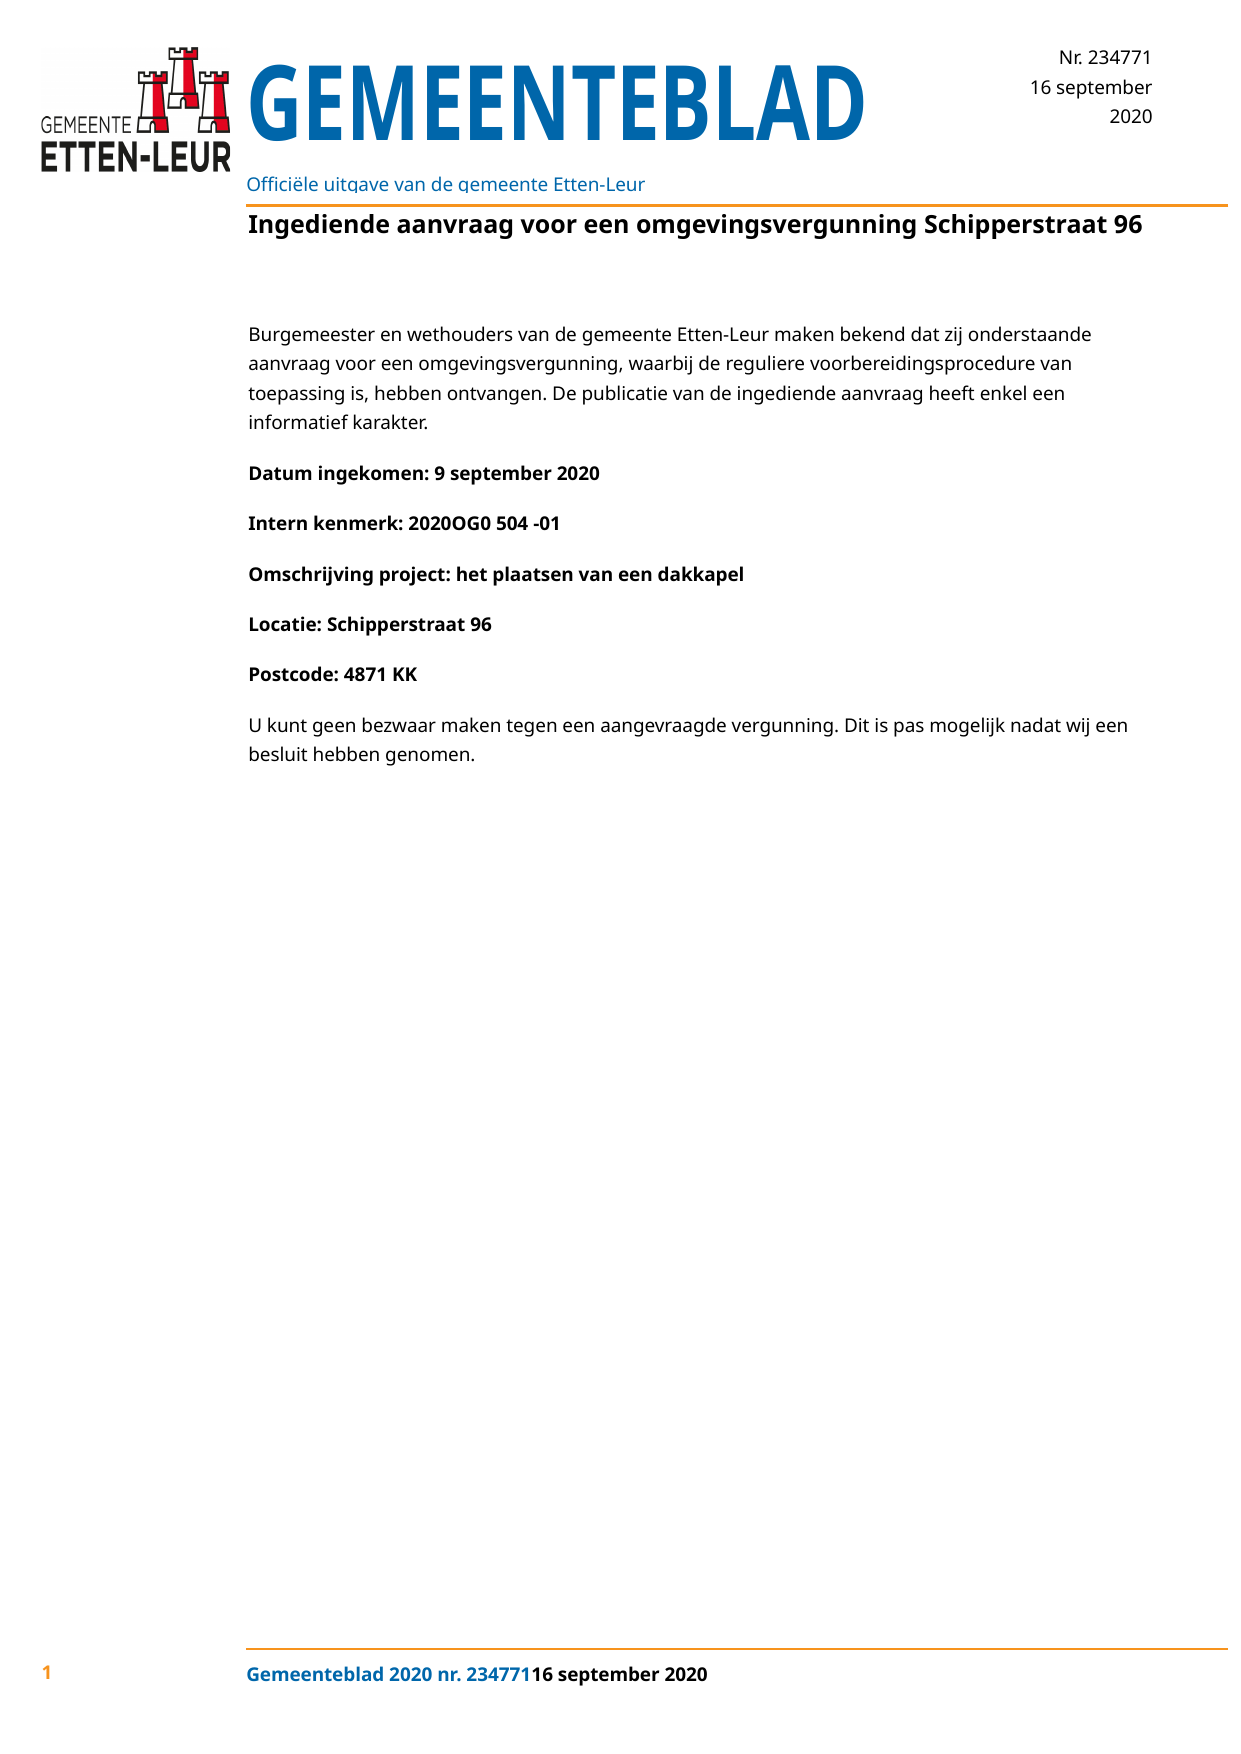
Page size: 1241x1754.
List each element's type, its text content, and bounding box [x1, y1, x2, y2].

picture [41, 47, 231, 172]
text Burgemeester en wethouders van de gemeente Etten-Leur maken bekend dat zij onderstaande aanvraag voor een omgevingsvergunning, waarbij de reguliere voorbereidingsprocedure van toepassing is, hebben ontvangen. De publicatie van de ingediende aanvraag heeft enkel een informatief karakter. [248, 321, 1152, 435]
text Omschrijving project: het plaatsen van een dakkapel [248, 561, 1152, 586]
text Intern kenmerk: 2020OG0 504 -01 [248, 510, 1152, 536]
text Postcode: 4871 KK [248, 662, 1152, 687]
text Ingediende aanvraag voor een omgevingsvergunning Schipperstraat 96 [248, 207, 1152, 241]
text U kunt geen bezwaar maken tegen een aangevraagde vergunning. Dit is pas mogelijk nadat wij een besluit hebben genomen. [248, 712, 1152, 767]
text Datum ingekomen: 9 september 2020 [248, 460, 1152, 486]
text Locatie: Schipperstraat 96 [248, 611, 1152, 637]
